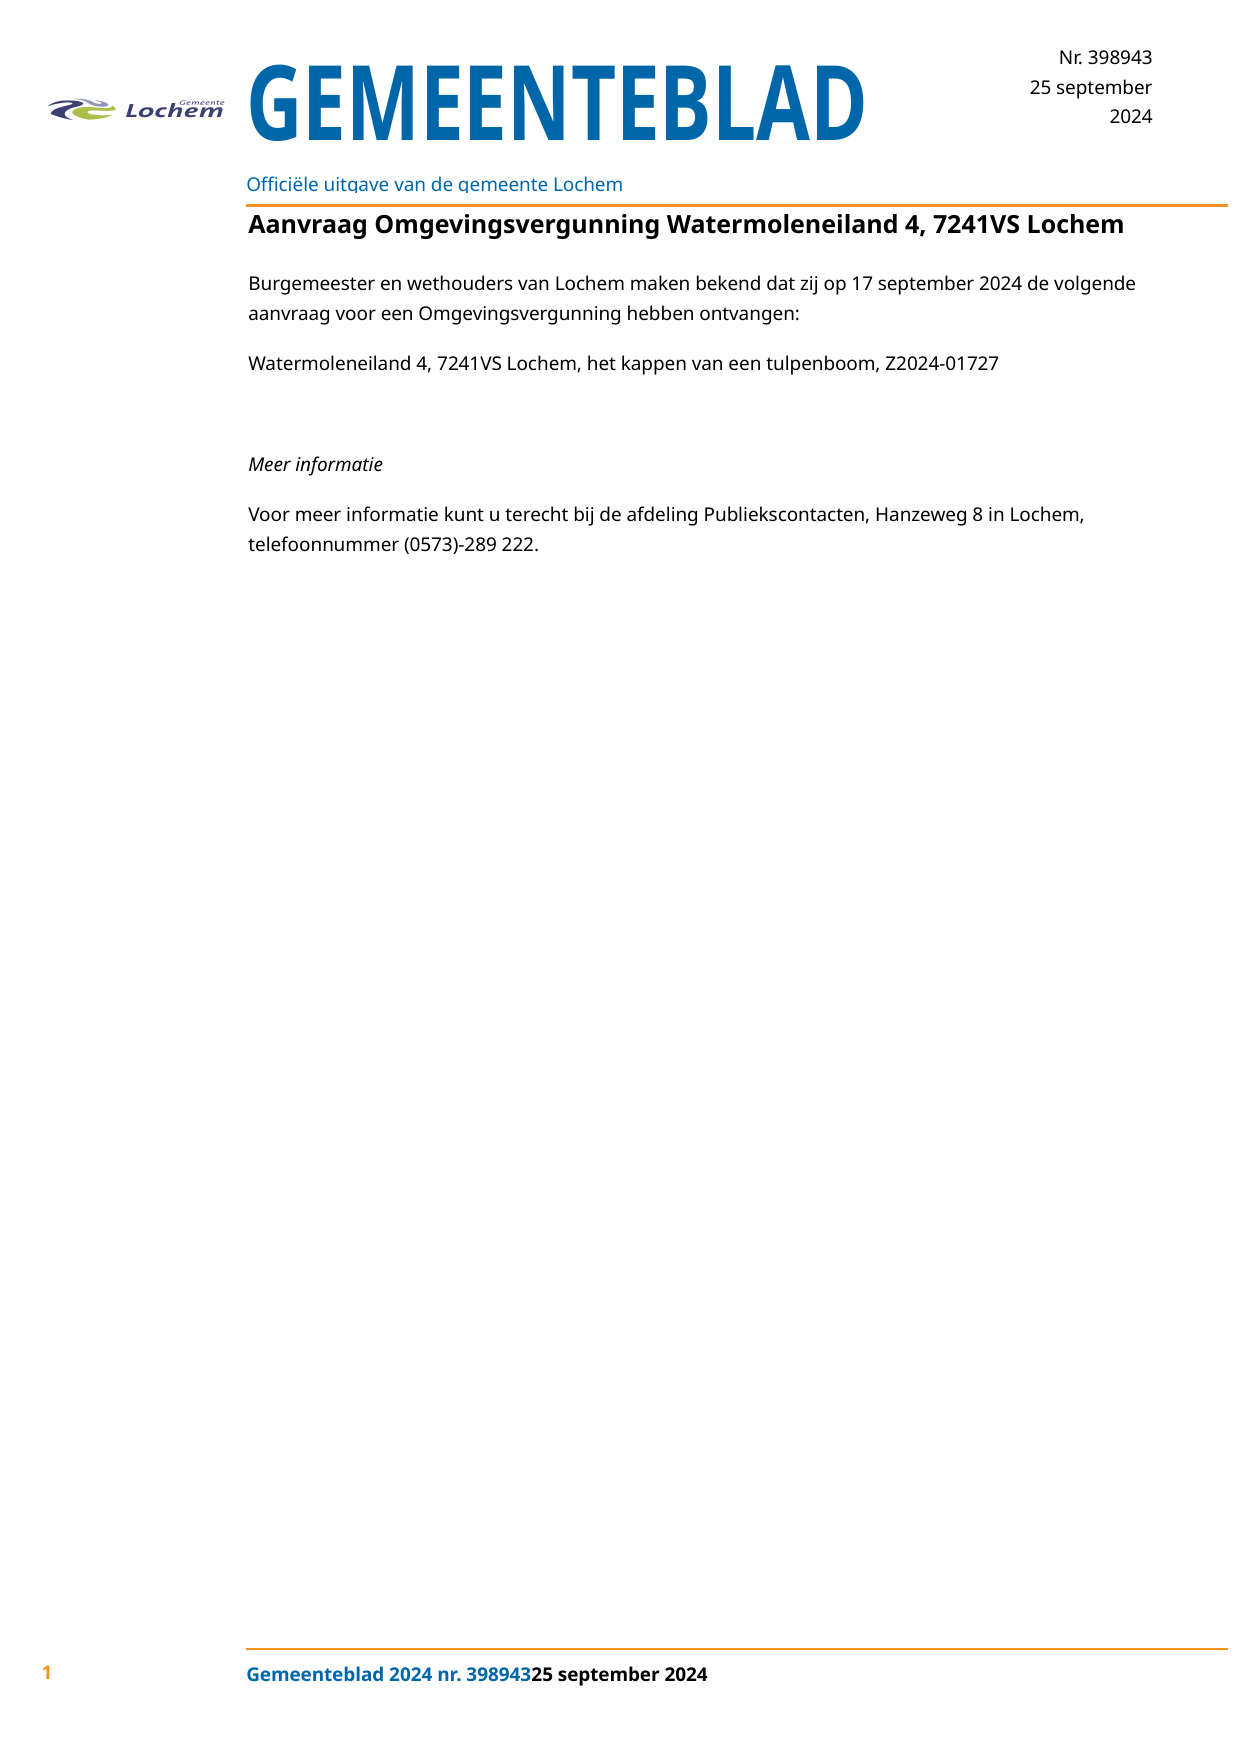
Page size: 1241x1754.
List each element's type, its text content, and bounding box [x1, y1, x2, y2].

text Voor meer informatie kunt u terecht bij de afdeling Publiekscontacten, Hanzeweg 8 in Lochem, telefoonnummer (0573)-289 222. [248, 502, 1152, 557]
picture [41, 47, 231, 172]
text Burgemeester en wethouders van Lochem maken bekend dat zij op 17 september 2024 de volgende aanvraag voor een Omgevingsvergunning hebben ontvangen: [248, 270, 1152, 326]
text Watermoleneiland 4, 7241VS Lochem, het kappen van een tulpenboom, Z2024-01727 [248, 350, 1152, 376]
text Meer informatie [248, 451, 1152, 477]
text Aanvraag Omgevingsvergunning Watermoleneiland 4, 7241VS Lochem [248, 207, 1152, 241]
